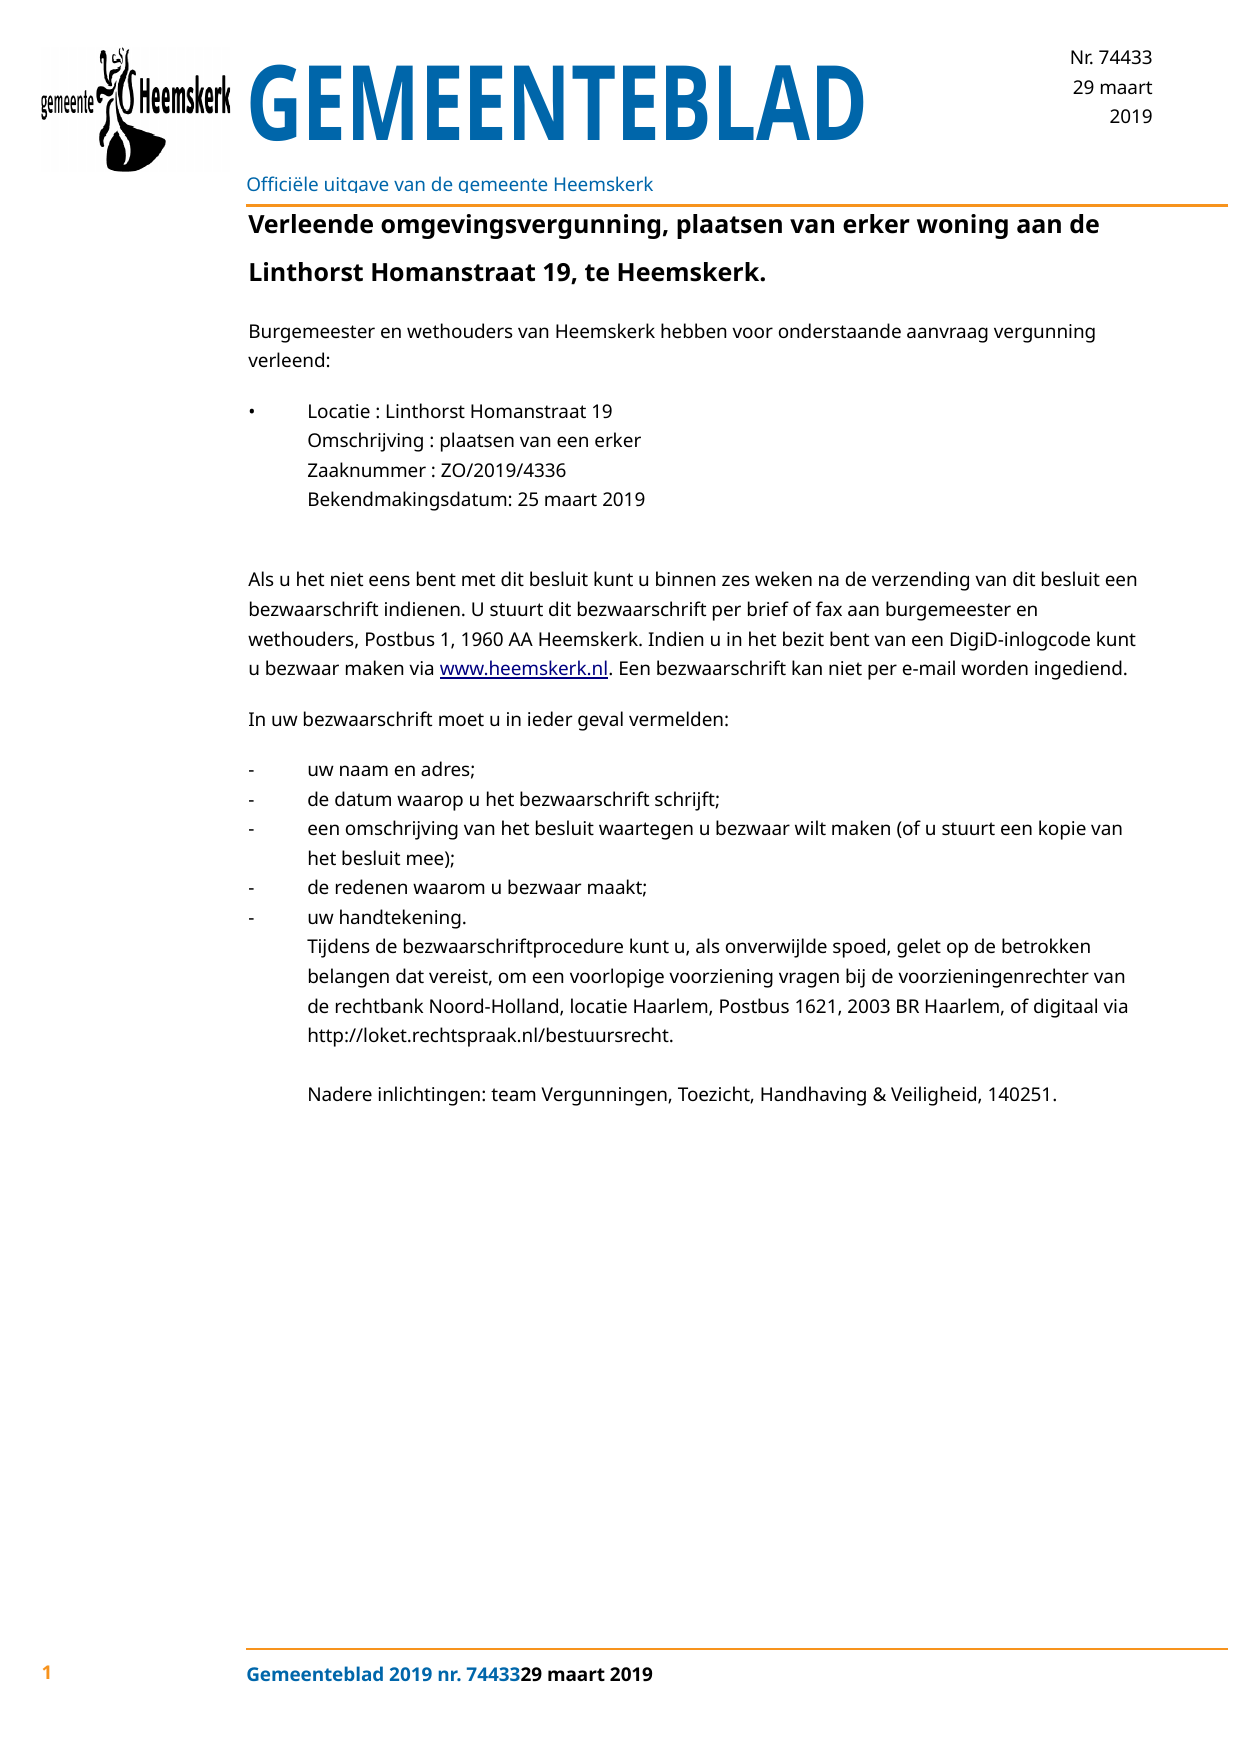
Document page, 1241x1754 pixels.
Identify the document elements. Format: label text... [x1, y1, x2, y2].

list de redenen waarom u bezwaar maakt; [248, 874, 1152, 900]
list Omschrijving : plaatsen van een erker [248, 427, 1152, 453]
text Burgemeester en wethouders van Heemskerk hebben voor onderstaande aanvraag vergunning verleend: [248, 318, 1152, 373]
list Tijdens de bezwaarschriftprocedure kunt u, als onverwijlde spoed, gelet op de betrokken belangen dat vereist, om een voorlopige voorziening vragen bij de voorzieningenrechter van de rechtbank Noord-Holland, locatie Haarlem, Postbus 1621, 2003 BR Haarlem, of digitaal via http://loket.rechtspraak.nl/bestuursrecht. [248, 934, 1152, 1048]
list Locatie : Linthorst Homanstraat 19 [248, 398, 1152, 424]
list Bekendmakingsdatum: 25 maart 2019 [248, 487, 1152, 512]
list Zaaknummer : ZO/2019/4336 [248, 457, 1152, 483]
list uw naam en adres; [248, 756, 1152, 782]
text Verleende omgevingsvergunning, plaatsen van erker woning aan de Linthorst Homanstraat 19, te Heemskerk. [248, 207, 1152, 288]
list uw handtekening. [248, 904, 1152, 930]
text In uw bezwaarschrift moet u in ieder geval vermelden: [248, 706, 1152, 732]
text Als u het niet eens bent met dit besluit kunt u binnen zes weken na de verzending van dit besluit een bezwaarschrift indienen. U stuurt dit bezwaarschrift per brief of fax aan burgemeester en wethouders, Postbus 1, 1960 AA Heemskerk. Indien u in het bezit bent van een DigiD-inlogcode kunt u bezwaar maken via www.heemskerk.nl. Een bezwaarschrift kan niet per e-mail worden ingediend. [248, 567, 1152, 681]
list Nadere inlichtingen: team Vergunningen, Toezicht, Handhaving & Veiligheid, 140251. [248, 1082, 1152, 1107]
list een omschrijving van het besluit waartegen u bezwaar wilt maken (of u stuurt een kopie van het besluit mee); [248, 815, 1152, 871]
picture [41, 47, 231, 172]
list de datum waarop u het bezwaarschrift schrijft; [248, 786, 1152, 812]
